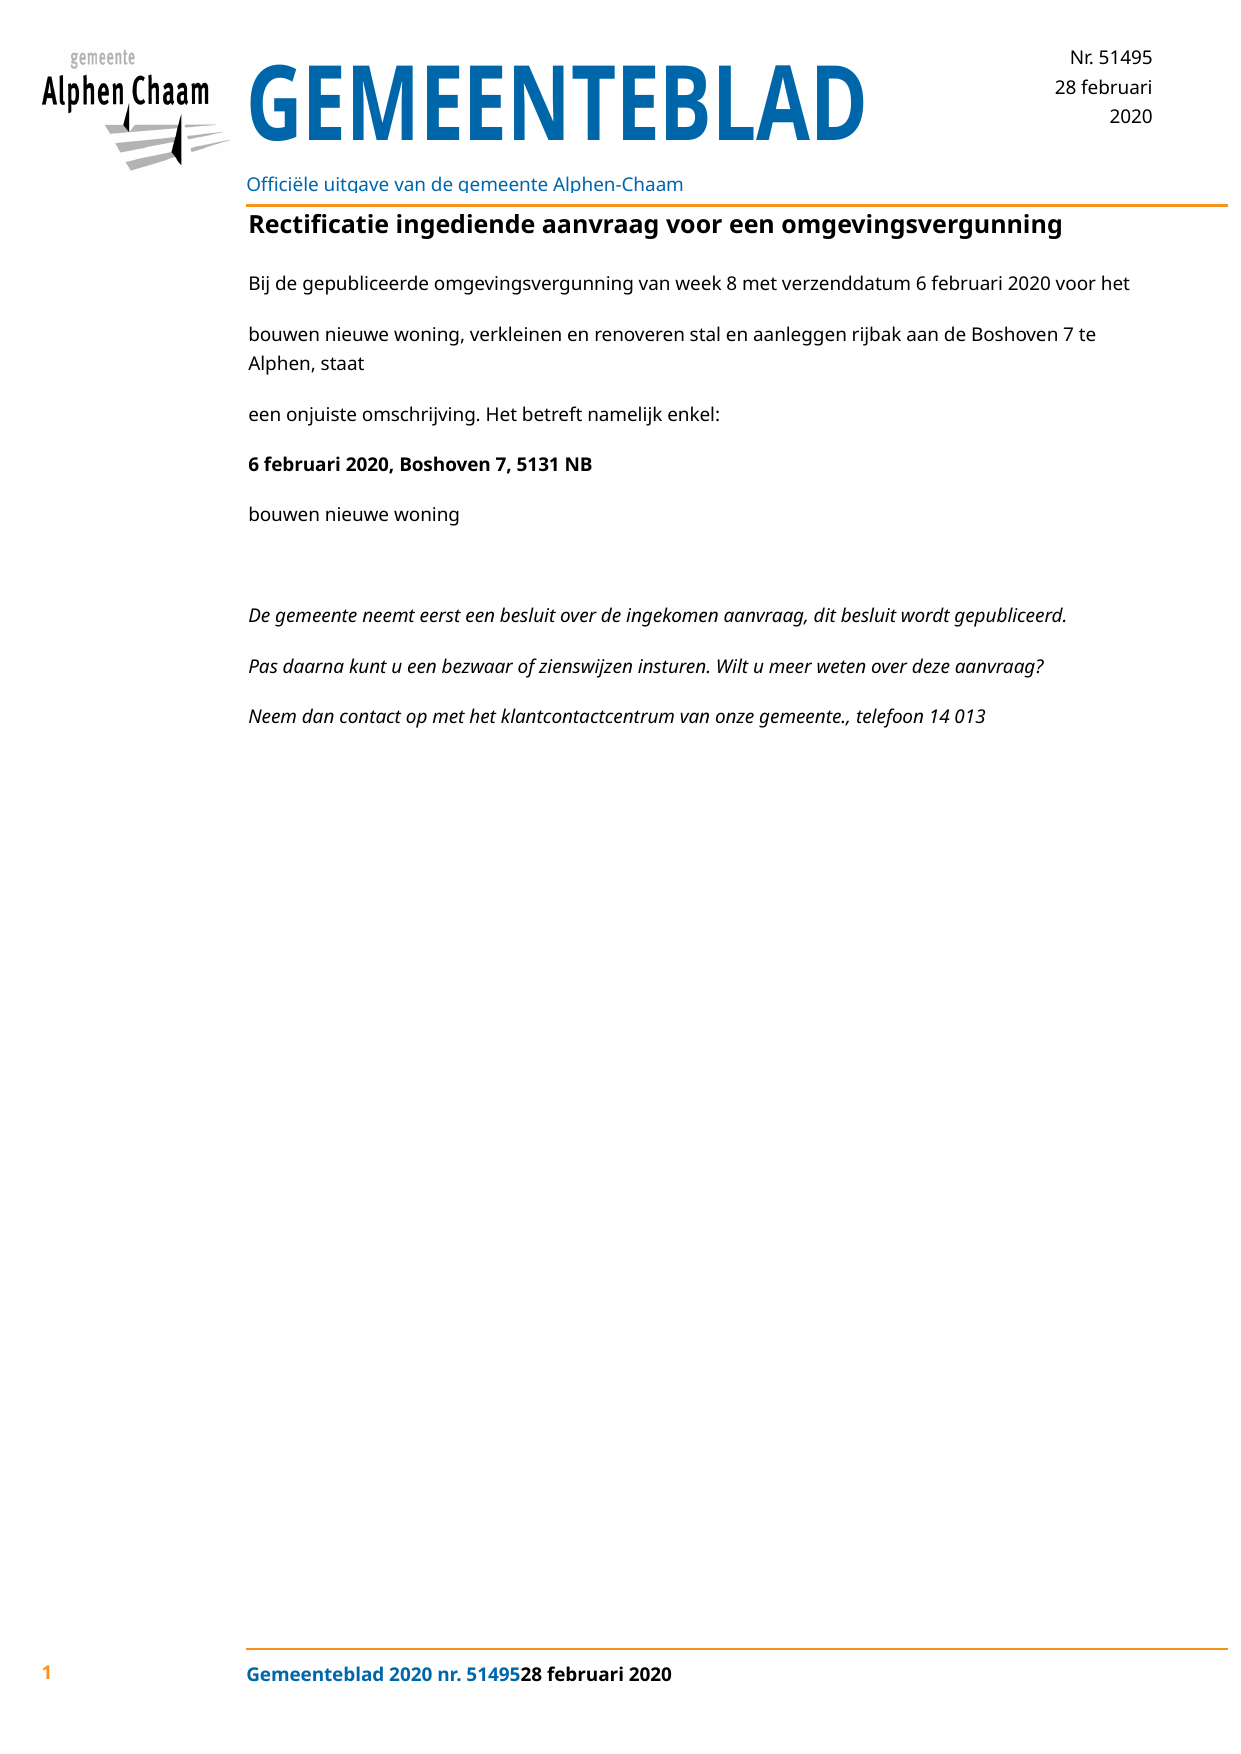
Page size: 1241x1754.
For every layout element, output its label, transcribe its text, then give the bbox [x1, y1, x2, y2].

text een onjuiste omschrijving. Het betreft namelijk enkel: [248, 401, 1152, 426]
text 6 februari 2020, Boshoven 7, 5131 NB [248, 451, 1152, 477]
text Bij de gepubliceerde omgevingsvergunning van week 8 met verzenddatum 6 februari 2020 voor het [248, 270, 1152, 296]
text Rectificatie ingediende aanvraag voor een omgevingsvergunning [248, 207, 1152, 241]
text bouwen nieuwe woning, verkleinen en renoveren stal en aanleggen rijbak aan de Boshoven 7 te Alphen, staat [248, 321, 1152, 376]
picture [41, 47, 231, 172]
text De gemeente neemt eerst een besluit over de ingekomen aanvraag, dit besluit wordt gepubliceerd. [248, 602, 1152, 628]
text Neem dan contact op met het klantcontactcentrum van onze gemeente., telefoon 14 013 [248, 703, 1152, 729]
text Pas daarna kunt u een bezwaar of zienswijzen insturen. Wilt u meer weten over deze aanvraag? [248, 653, 1152, 678]
text bouwen nieuwe woning [248, 502, 1152, 527]
